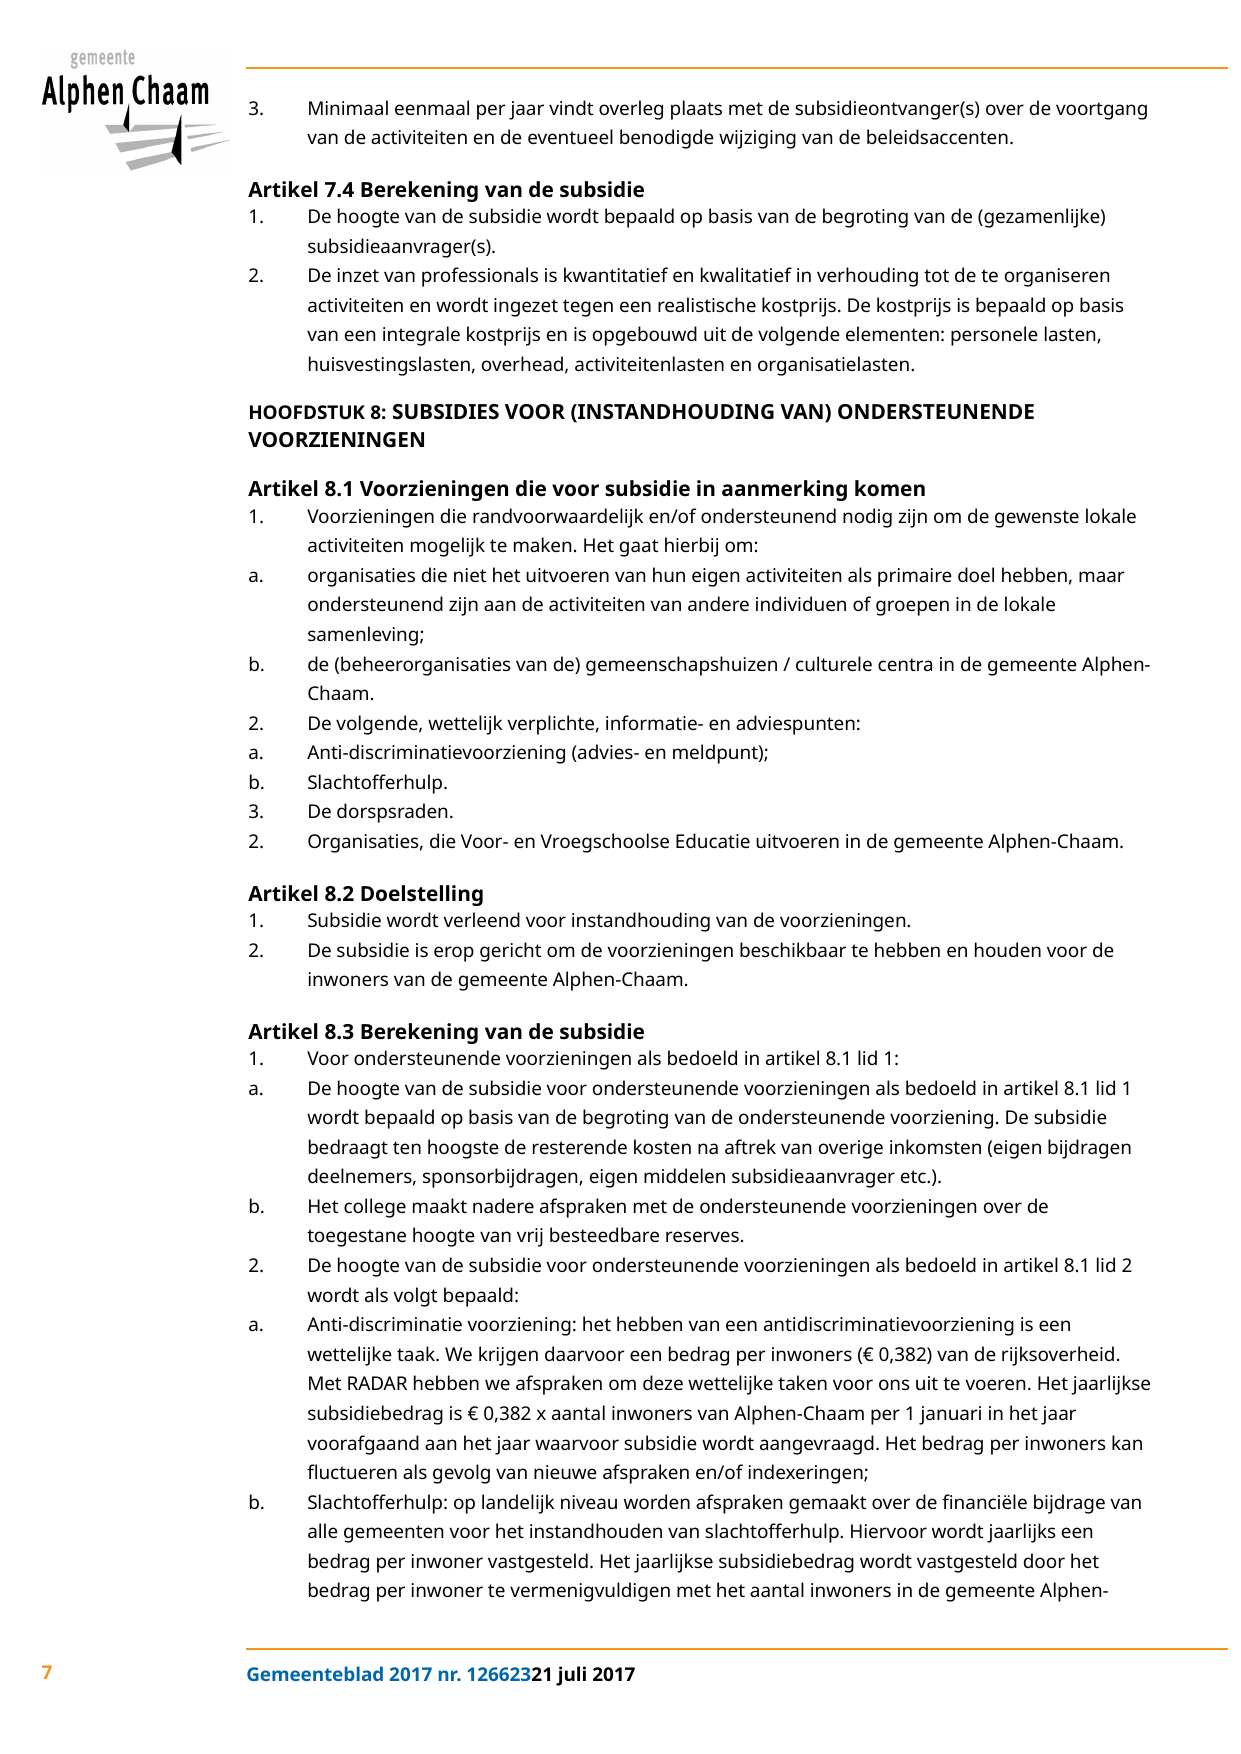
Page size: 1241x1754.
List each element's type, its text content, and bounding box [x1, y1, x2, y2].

list Anti-discriminatie voorziening: het hebben van een antidiscriminatievoorziening is een wettelijke taak. We krijgen daarvoor een bedrag per inwoners (€ 0,382) van de rijksoverheid. Met RADAR hebben we afspraken om deze wettelijke taken voor ons uit te voeren. Het jaarlijkse subsidiebedrag is € 0,382 x aantal inwoners van Alphen-Chaam per 1 januari in het jaar voorafgaand aan het jaar waarvoor subsidie wordt aangevraagd. Het bedrag per inwoners kan fluctueren als gevolg van nieuwe afspraken en/of indexeringen; [248, 1311, 1152, 1485]
text Artikel 8.1 Voorzieningen die voor subsidie in aanmerking komen [248, 474, 1152, 503]
list Het college maakt nadere afspraken met de ondersteunende voorzieningen over de toegestane hoogte van vrij besteedbare reserves. [248, 1193, 1152, 1248]
list Slachtofferhulp: op landelijk niveau worden afspraken gemaakt over de financiële bijdrage van alle gemeenten voor het instandhouden van slachtofferhulp. Hiervoor wordt jaarlijks een bedrag per inwoner vastgesteld. Het jaarlijkse subsidiebedrag wordt vastgesteld door het bedrag per inwoner te vermenigvuldigen met het aantal inwoners in de gemeente Alphen- [248, 1489, 1152, 1603]
text Artikel 8.3 Berekening van de subsidie [248, 1017, 1152, 1045]
picture [41, 47, 231, 172]
text Artikel 7.4 Berekening van de subsidie [248, 175, 1152, 203]
list De volgende, wettelijk verplichte, informatie- en adviespunten: [248, 710, 1152, 736]
list Organisaties, die Voor- en Vroegschoolse Educatie uitvoeren in de gemeente Alphen-Chaam. [248, 828, 1152, 854]
list Minimaal eenmaal per jaar vindt overleg plaats met de subsidieontvanger(s) over de voortgang van de activiteiten en de eventueel benodigde wijziging van de beleidsaccenten. [248, 95, 1152, 150]
text Artikel 8.2 Doelstelling [248, 879, 1152, 907]
list De hoogte van de subsidie wordt bepaald op basis van de begroting van de (gezamenlijke) subsidieaanvrager(s). [248, 203, 1152, 258]
list de (beheerorganisaties van de) gemeenschapshuizen / culturele centra in de gemeente Alphen-Chaam. [248, 651, 1152, 706]
list Slachtofferhulp. [248, 769, 1152, 795]
list De subsidie is erop gericht om de voorzieningen beschikbaar te hebben en houden voor de inwoners van de gemeente Alphen-Chaam. [248, 937, 1152, 992]
list Anti-discriminatievoorziening (advies- en meldpunt); [248, 739, 1152, 765]
list Subsidie wordt verleend voor instandhouding van de voorzieningen. [248, 907, 1152, 933]
text HOOFDSTUK 8: SUBSIDIES VOOR (INSTANDHOUDING VAN) ONDERSTEUNENDE VOORZIENINGEN [248, 397, 1152, 454]
list Voor ondersteunende voorzieningen als bedoeld in artikel 8.1 lid 1: [248, 1045, 1152, 1071]
list organisaties die niet het uitvoeren van hun eigen activiteiten als primaire doel hebben, maar ondersteunend zijn aan de activiteiten van andere individuen of groepen in de lokale samenleving; [248, 562, 1152, 647]
list De inzet van professionals is kwantitatief en kwalitatief in verhouding tot de te organiseren activiteiten en wordt ingezet tegen een realistische kostprijs. De kostprijs is bepaald op basis van een integrale kostprijs en is opgebouwd uit de volgende elementen: personele lasten, huisvestingslasten, overhead, activiteitenlasten en organisatielasten. [248, 262, 1152, 377]
list De dorspsraden. [248, 799, 1152, 824]
list De hoogte van de subsidie voor ondersteunende voorzieningen als bedoeld in artikel 8.1 lid 1 wordt bepaald op basis van de begroting van de ondersteunende voorziening. De subsidie bedraagt ten hoogste de resterende kosten na aftrek van overige inkomsten (eigen bijdragen deelnemers, sponsorbijdragen, eigen middelen subsidieaanvrager etc.). [248, 1075, 1152, 1189]
list Voorzieningen die randvoorwaardelijk en/of ondersteunend nodig zijn om de gewenste lokale activiteiten mogelijk te maken. Het gaat hierbij om: [248, 503, 1152, 558]
list De hoogte van de subsidie voor ondersteunende voorzieningen als bedoeld in artikel 8.1 lid 2 wordt als volgt bepaald: [248, 1252, 1152, 1308]
